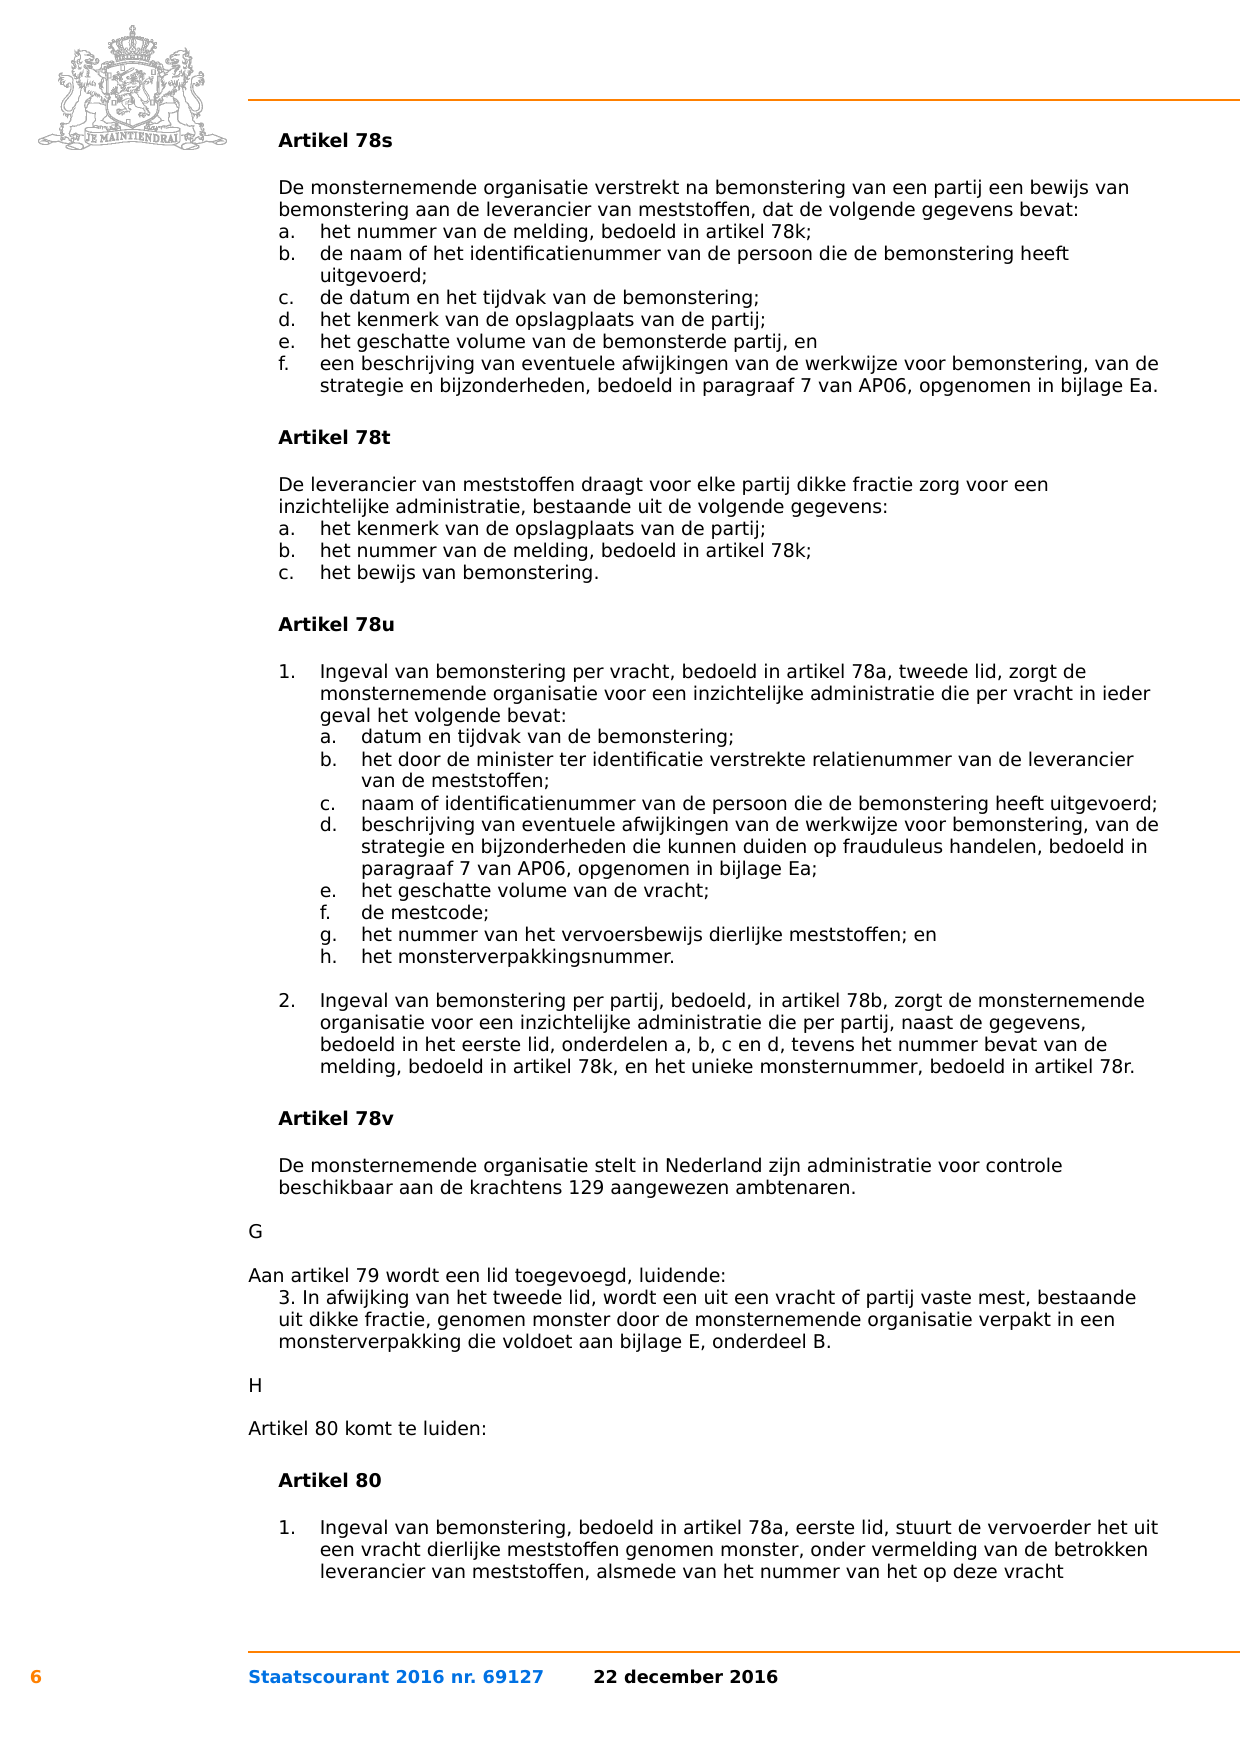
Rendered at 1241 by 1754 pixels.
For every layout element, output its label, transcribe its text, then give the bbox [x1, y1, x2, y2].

subtitle Artikel 78v [278, 1108, 1163, 1130]
text b. het door de minister ter identificatie verstrekte relatienummer van de leverancier van de meststoffen; [319, 748, 1163, 792]
text c. de datum en het tijdvak van de bemonstering; [278, 287, 1163, 309]
text a. datum en tijdvak van de bemonstering; [319, 726, 1163, 748]
text e. het geschatte volume van de bemonsterde partij, en [278, 331, 1163, 353]
subtitle Artikel 78u [278, 613, 1163, 636]
text H [248, 1374, 1163, 1396]
text 1. Ingeval van bemonstering per vracht, bedoeld in artikel 78a, tweede lid, zorgt de monsternemende organisatie voor een inzichtelijke administratie die per vracht in ieder geval het volgende bevat: [278, 661, 1163, 726]
text Artikel 80 komt te luiden: [248, 1418, 1163, 1440]
text De monsternemende organisatie verstrekt na bemonstering van een partij een bewijs van bemonstering aan de leverancier van meststoffen, dat de volgende gegevens bevat: [278, 177, 1163, 221]
text h. het monsterverpakkingsnummer. [319, 946, 1163, 968]
text f. de mestcode; [319, 902, 1163, 924]
text Aan artikel 79 wordt een lid toegevoegd, luidende: [248, 1265, 1163, 1287]
text 2. Ingeval van bemonstering per partij, bedoeld, in artikel 78b, zorgt de monsternemende organisatie voor een inzichtelijke administratie die per partij, naast de gegevens, bedoeld in het eerste lid, onderdelen a, b, c en d, tevens het nummer bevat van de melding, bedoeld in artikel 78k, en het unieke monsternummer, bedoeld in artikel 78r. [278, 990, 1163, 1078]
text a. het nummer van de melding, bedoeld in artikel 78k; [278, 221, 1163, 243]
text f. een beschrijving van eventuele afwijkingen van de werkwijze voor bemonstering, van de strategie en bijzonderheden, bedoeld in paragraaf 7 van AP06, opgenomen in bijlage Ea. [278, 353, 1163, 397]
text b. het nummer van de melding, bedoeld in artikel 78k; [278, 539, 1163, 562]
text d. beschrijving van eventuele afwijkingen van de werkwijze voor bemonstering, van de strategie en bijzonderheden die kunnen duiden op frauduleus handelen, bedoeld in paragraaf 7 van AP06, opgenomen in bijlage Ea; [319, 814, 1163, 880]
text 3. In afwijking van het tweede lid, wordt een uit een vracht of partij vaste mest, bestaande uit dikke fractie, genomen monster door de monsternemende organisatie verpakt in een monsterverpakking die voldoet aan bijlage E, onderdeel B. [278, 1287, 1163, 1353]
subtitle Artikel 78t [278, 427, 1163, 449]
text 1. Ingeval van bemonstering, bedoeld in artikel 78a, eerste lid, stuurt de vervoerder het uit een vracht dierlijke meststoffen genomen monster, onder vermelding van de betrokken leverancier van meststoffen, alsmede van het nummer van het op deze vracht [278, 1517, 1163, 1583]
subtitle Artikel 78s [278, 130, 1163, 152]
text De leverancier van meststoffen draagt voor elke partij dikke fractie zorg voor een inzichtelijke administratie, bestaande uit de volgende gegevens: [278, 474, 1163, 518]
text De monsternemende organisatie stelt in Nederland zijn administratie voor controle beschikbaar aan de krachtens 129 aangewezen ambtenaren. [278, 1155, 1163, 1199]
text a. het kenmerk van de opslagplaats van de partij; [278, 518, 1163, 539]
text g. het nummer van het vervoersbewijs dierlijke meststoffen; en [319, 924, 1163, 946]
text e. het geschatte volume van de vracht; [319, 880, 1163, 902]
text d. het kenmerk van de opslagplaats van de partij; [278, 309, 1163, 331]
subtitle Artikel 80 [278, 1470, 1163, 1492]
text G [248, 1221, 1163, 1243]
text b. de naam of het identificatienummer van de persoon die de bemonstering heeft uitgevoerd; [278, 243, 1163, 287]
text c. het bewijs van bemonstering. [278, 562, 1163, 583]
picture [38, 25, 227, 150]
text c. naam of identificatienummer van de persoon die de bemonstering heeft uitgevoerd; [319, 792, 1163, 814]
